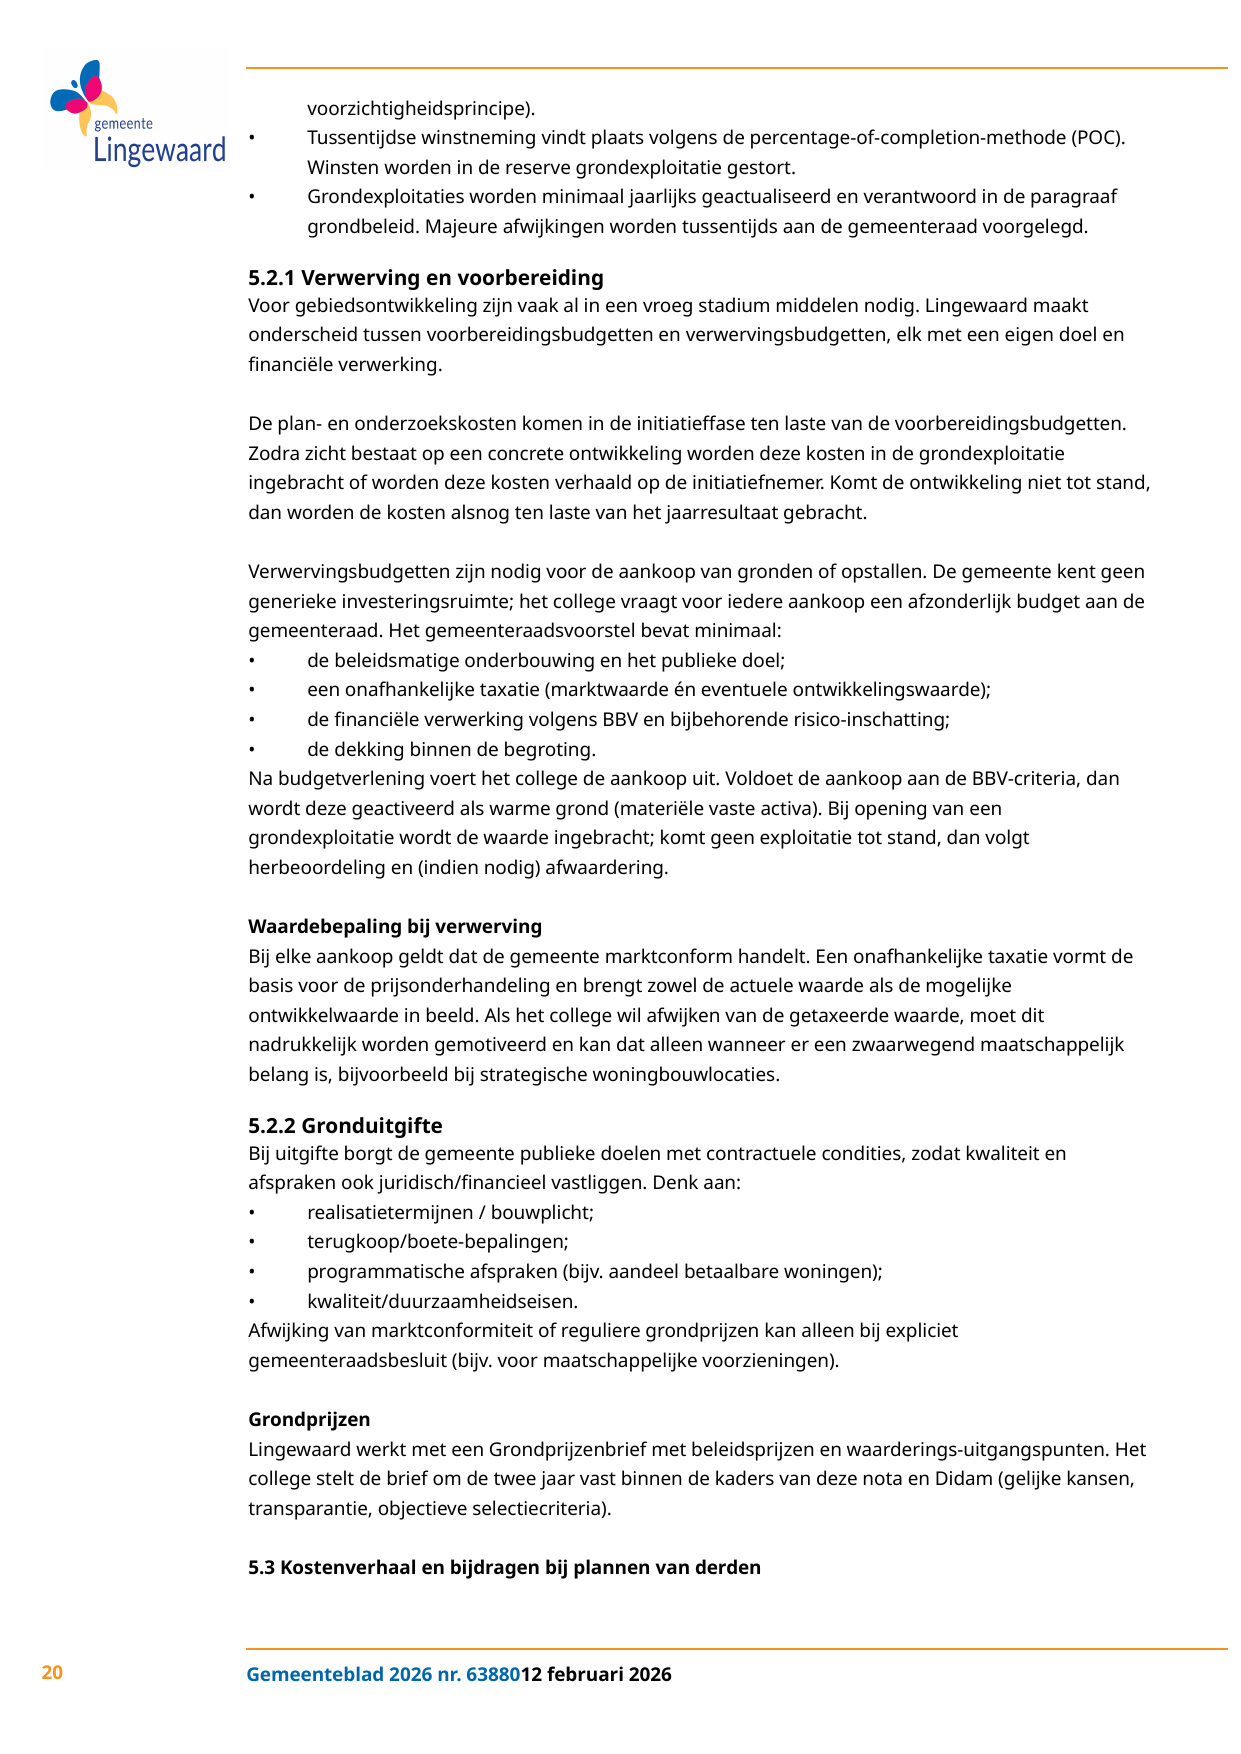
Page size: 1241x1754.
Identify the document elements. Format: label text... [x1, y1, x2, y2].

list programmatische afspraken (bijv. aandeel betaalbare woningen); [248, 1258, 1152, 1284]
list de financiële verwerking volgens BBV en bijbehorende risico-inschatting; [248, 706, 1152, 732]
text 5.3 Kostenverhaal en bijdragen bij plannen van derden [248, 1554, 1152, 1580]
text Voor gebiedsontwikkeling zijn vaak al in een vroeg stadium middelen nodig. Lingewaard maakt onderscheid tussen voorbereidingsbudgetten en verwervingsbudgetten, elk met een eigen doel en financiële verwerking. [248, 292, 1152, 377]
list de beleidsmatige onderbouwing en het publieke doel; [248, 647, 1152, 673]
list voorzichtigheidsprincipe). [248, 95, 1152, 121]
text Verwervingsbudgetten zijn nodig voor de aankoop van gronden of opstallen. De gemeente kent geen generieke investeringsruimte; het college vraagt voor iedere aankoop een afzonderlijk budget aan de gemeenteraad. Het gemeenteraadsvoorstel bevat minimaal: [248, 558, 1152, 643]
text Afwijking van marktconformiteit of reguliere grondprijzen kan alleen bij expliciet gemeenteraadsbesluit (bijv. voor maatschappelijke voorzieningen). [248, 1317, 1152, 1373]
text Bij uitgifte borgt de gemeente publieke doelen met contractuele condities, zodat kwaliteit en afspraken ook juridisch/financieel vastliggen. Denk aan: [248, 1140, 1152, 1195]
list Grondexploitaties worden minimaal jaarlijks geactualiseerd en verantwoord in de paragraaf grondbeleid. Majeure afwijkingen worden tussentijds aan de gemeenteraad voorgelegd. [248, 183, 1152, 239]
text Lingewaard werkt met een Grondprijzenbrief met beleidsprijzen en waarderings-uitgangspunten. Het college stelt de brief om de twee jaar vast binnen de kaders van deze nota en Didam (gelijke kansen, transparantie, objectieve selectiecriteria). [248, 1436, 1152, 1521]
text De plan- en onderzoekskosten komen in de initiatieffase ten laste van de voorbereidingsbudgetten. [248, 410, 1152, 436]
text Bij elke aankoop geldt dat de gemeente marktconform handelt. Een onafhankelijke taxatie vormt de basis voor de prijsonderhandeling en brengt zowel de actuele waarde als de mogelijke ontwikkelwaarde in beeld. Als het college wil afwijken van de getaxeerde waarde, moet dit nadrukkelijk worden gemotiveerd en kan dat alleen wanneer er een zwaarwegend maatschappelijk belang is, bijvoorbeeld bij strategische woningbouwlocaties. [248, 943, 1152, 1087]
list Tussentijdse winstneming vindt plaats volgens de percentage-of-completion-methode (POC). Winsten worden in de reserve grondexploitatie gestort. [248, 124, 1152, 180]
picture [41, 47, 231, 172]
list de dekking binnen de begroting. [248, 736, 1152, 761]
list een onafhankelijke taxatie (marktwaarde én eventuele ontwikkelingswaarde); [248, 677, 1152, 702]
text Na budgetverlening voert het college de aankoop uit. Voldoet de aankoop aan de BBV-criteria, dan wordt deze geactiveerd als warme grond (materiële vaste activa). Bij opening van een grondexploitatie wordt de waarde ingebracht; komt geen exploitatie tot stand, dan volgt herbeoordeling en (indien nodig) afwaardering. [248, 765, 1152, 880]
list realisatietermijnen / bouwplicht; [248, 1199, 1152, 1225]
text Zodra zicht bestaat op een concrete ontwikkeling worden deze kosten in de grondexploitatie ingebracht of worden deze kosten verhaald op de initiatiefnemer. Komt de ontwikkeling niet tot stand, dan worden de kosten alsnog ten laste van het jaarresultaat gebracht. [248, 440, 1152, 525]
text 5.2.2 Gronduitgifte [248, 1112, 1152, 1140]
text Grondprijzen [248, 1406, 1152, 1432]
list terugkoop/boete-bepalingen; [248, 1229, 1152, 1254]
text Waardebepaling bij verwerving [248, 913, 1152, 939]
text 5.2.1 Verwerving en voorbereiding [248, 263, 1152, 292]
list kwaliteit/duurzaamheidseisen. [248, 1288, 1152, 1314]
